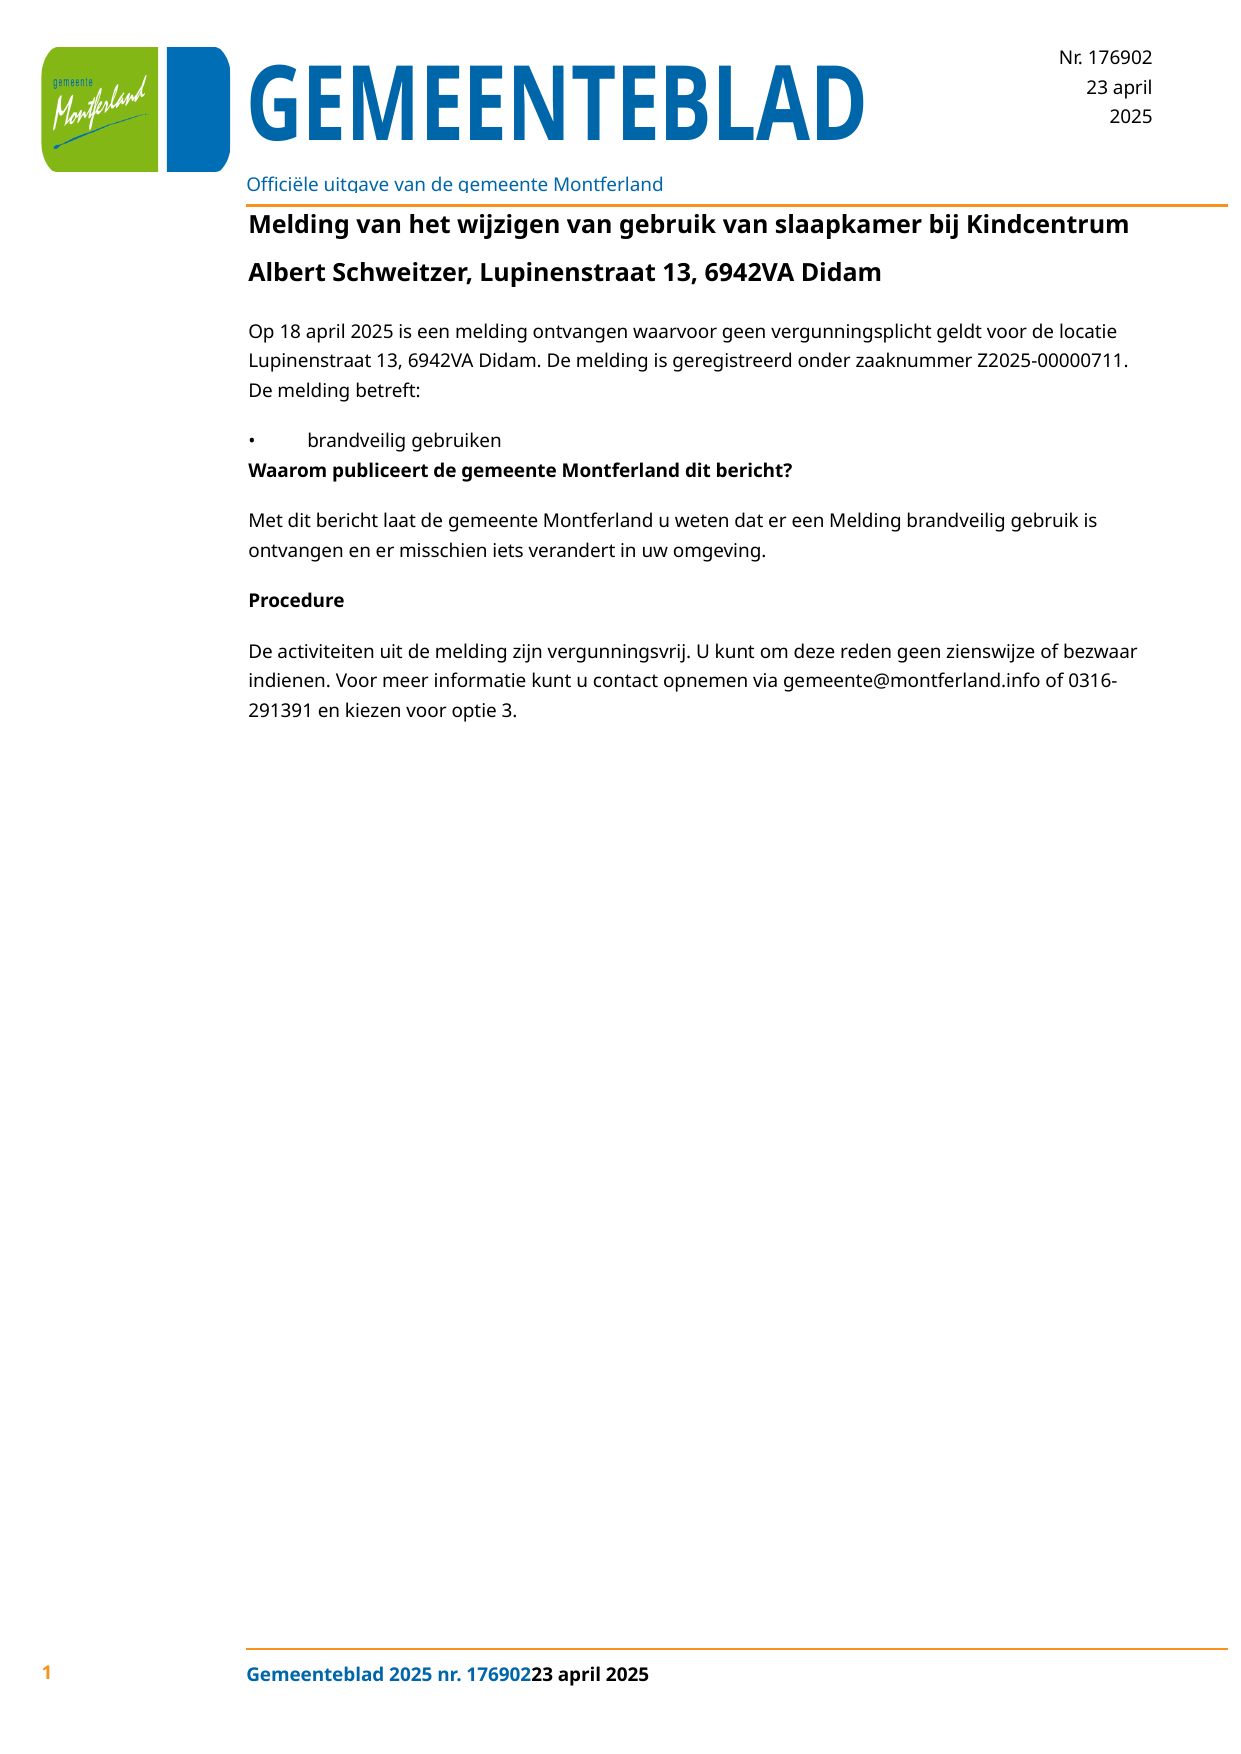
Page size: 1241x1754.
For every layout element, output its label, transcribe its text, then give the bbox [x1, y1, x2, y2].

text Procedure [248, 587, 1152, 613]
text Op 18 april 2025 is een melding ontvangen waarvoor geen vergunningsplicht geldt voor de locatie Lupinenstraat 13, 6942VA Didam. De melding is geregistreerd onder zaaknummer Z2025-00000711. De melding betreft: [248, 318, 1152, 403]
text Waarom publiceert de gemeente Montferland dit bericht? [248, 457, 1152, 483]
picture [41, 47, 231, 172]
text Met dit bericht laat de gemeente Montferland u weten dat er een Melding brandveilig gebruik is ontvangen en er misschien iets verandert in uw omgeving. [248, 507, 1152, 563]
list brandveilig gebruiken [248, 427, 1152, 453]
text De activiteiten uit de melding zijn vergunningsvrij. U kunt om deze reden geen zienswijze of bezwaar indienen. Voor meer informatie kunt u contact opnemen via gemeente@montferland.info of 0316-291391 en kiezen voor optie 3. [248, 638, 1152, 723]
text Melding van het wijzigen van gebruik van slaapkamer bij Kindcentrum Albert Schweitzer, Lupinenstraat 13, 6942VA Didam [248, 207, 1152, 288]
